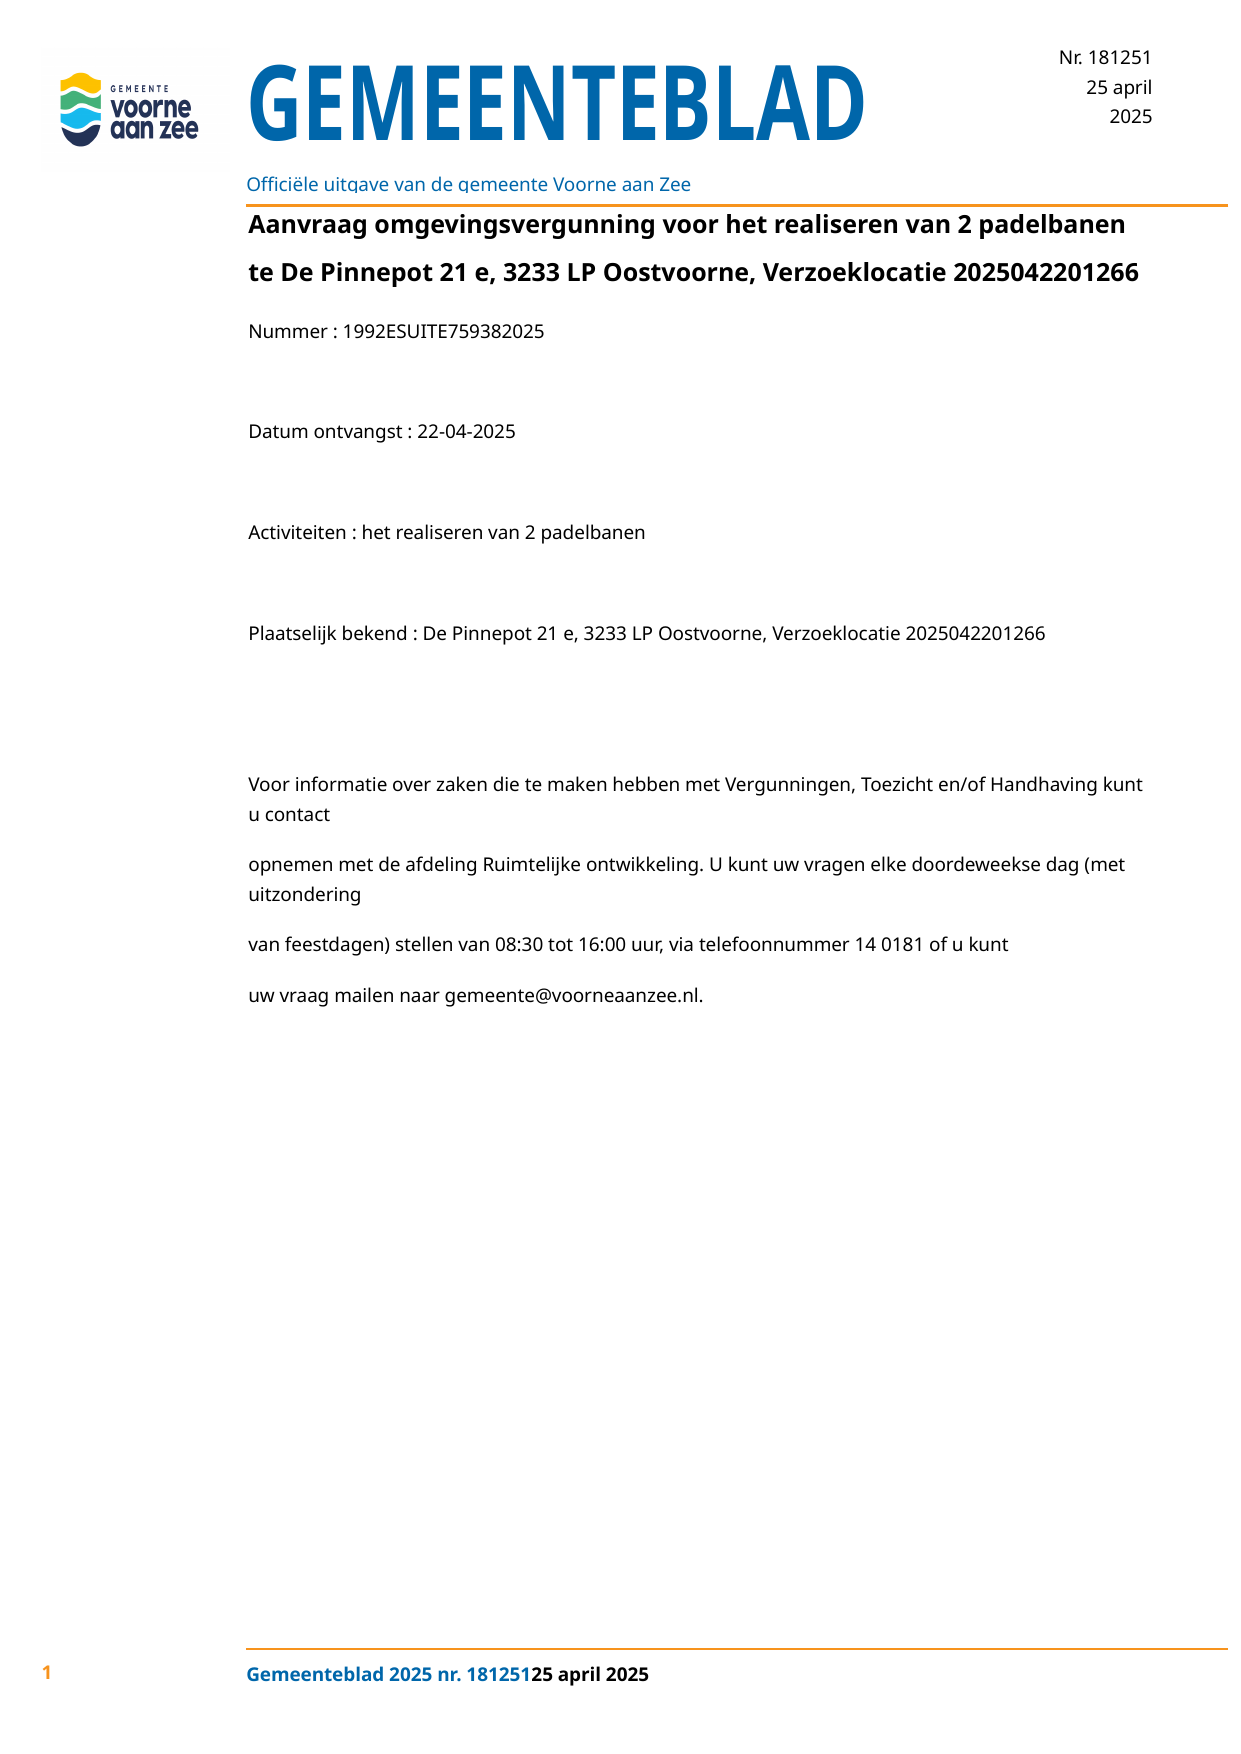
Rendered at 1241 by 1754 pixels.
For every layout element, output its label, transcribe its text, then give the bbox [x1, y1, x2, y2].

text Aanvraag omgevingsvergunning voor het realiseren van 2 padelbanen te De Pinnepot 21 e, 3233 LP Oostvoorne, Verzoeklocatie 2025042201266 [248, 207, 1152, 288]
text opnemen met de afdeling Ruimtelijke ontwikkeling. U kunt uw vragen elke doordeweekse dag (met uitzondering [248, 852, 1152, 907]
text Plaatselijk bekend : De Pinnepot 21 e, 3233 LP Oostvoorne, Verzoeklocatie 2025042201266 [248, 620, 1152, 646]
text Voor informatie over zaken die te maken hebben met Vergunningen, Toezicht en/of Handhaving kunt u contact [248, 772, 1152, 827]
text uw vraag mailen naar gemeente@voorneaanzee.nl. [248, 982, 1152, 1008]
text Activiteiten : het realiseren van 2 padelbanen [248, 519, 1152, 545]
text van feestdagen) stellen van 08:30 tot 16:00 uur, via telefoonnummer 14 0181 of u kunt [248, 932, 1152, 957]
text Nummer : 1992ESUITE759382025 [248, 318, 1152, 344]
text Datum ontvangst : 22-04-2025 [248, 419, 1152, 444]
picture [41, 47, 231, 172]
